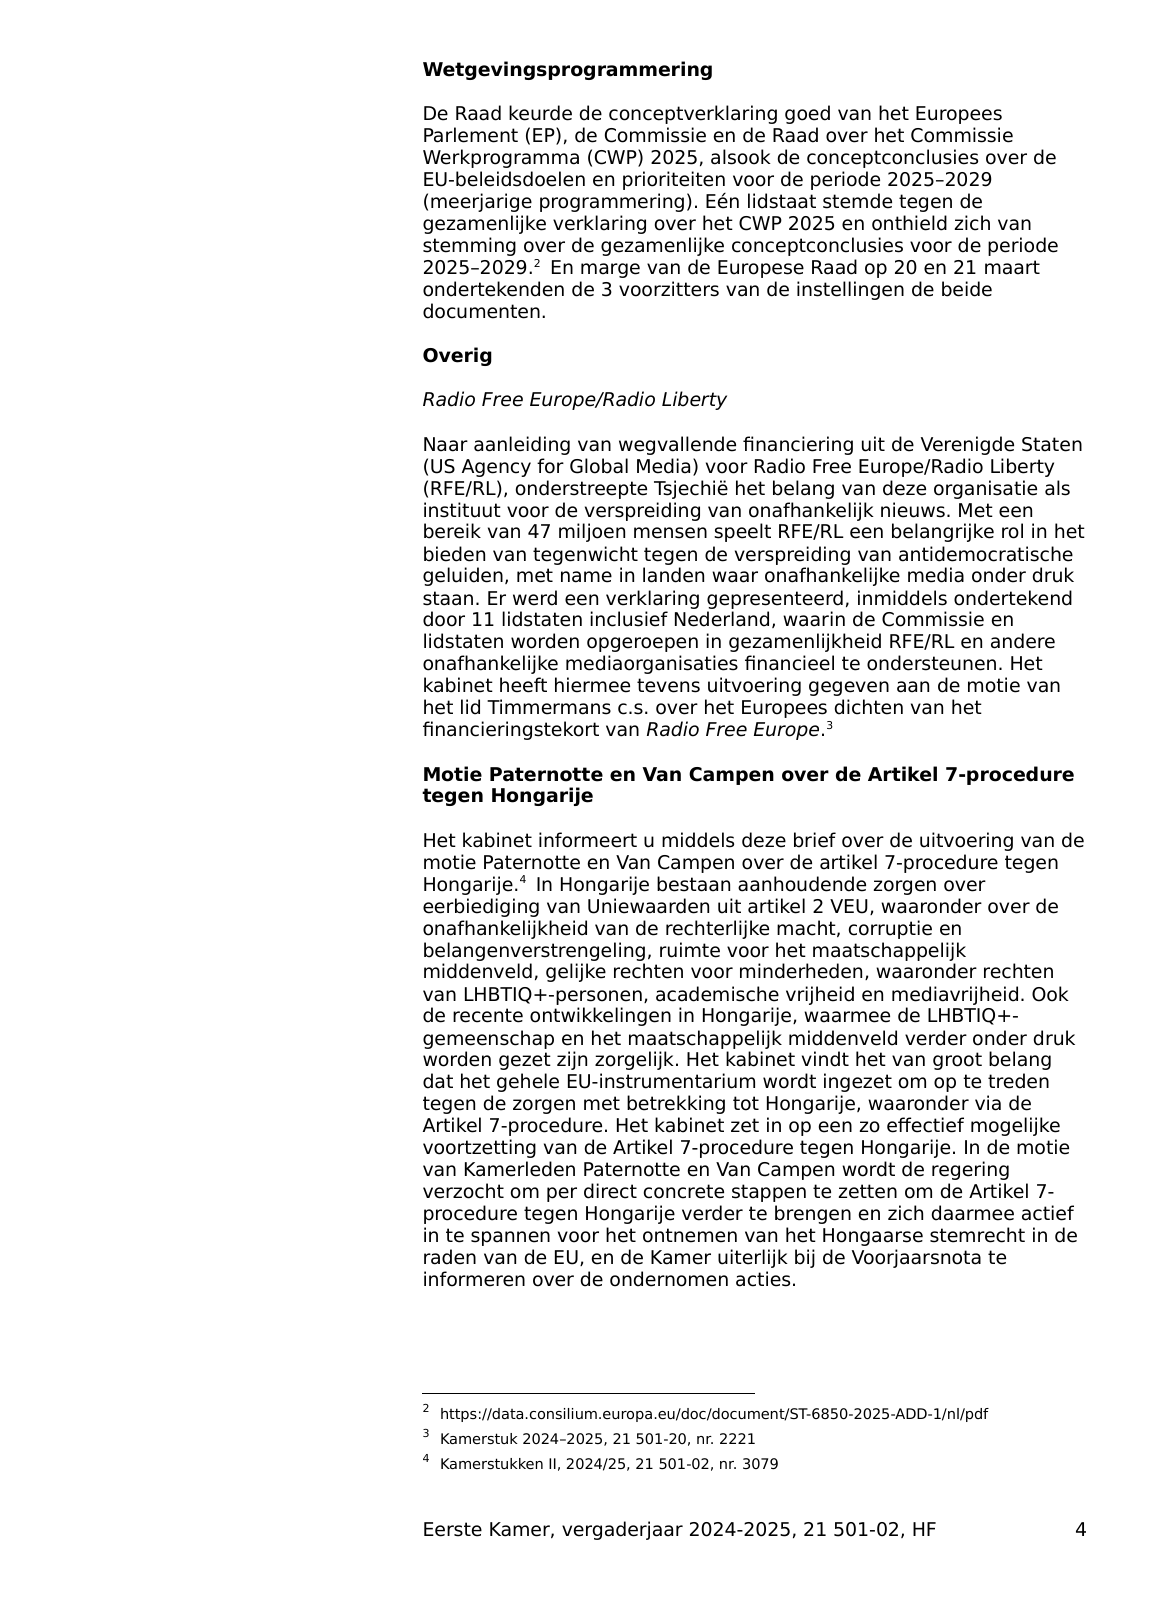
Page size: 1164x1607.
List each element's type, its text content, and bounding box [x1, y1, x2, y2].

text Kamerstuk 2024–2025, 21 501-20, nr. 2221 [422, 1427, 1087, 1449]
subtitle Wetgevingsprogrammering [422, 59, 1087, 81]
subtitle Radio Free Europe/Radio Liberty [422, 389, 1087, 411]
text Naar aanleiding van wegvallende financiering uit de Verenigde Staten (US Agency for Global Media) voor Radio Free Europe/Radio Liberty (RFE/RL), onderstreepte Tsjechië het belang van deze organisatie als instituut voor de verspreiding van onafhankelijk nieuws. Met een bereik van 47 miljoen mensen speelt RFE/RL een belangrijke rol in het bieden van tegenwicht tegen de verspreiding van antidemocratische geluiden, met name in landen waar onafhankelijke media onder druk staan. Er werd een verklaring gepresenteerd, inmiddels ondertekend door 11 lidstaten inclusief Nederland, waarin de Commissie en lidstaten worden opgeroepen in gezamenlijkheid RFE/RL en andere onafhankelijke mediaorganisaties financieel te ondersteunen. Het kabinet heeft hiermee tevens uitvoering gegeven aan de motie van het lid Timmermans c.s. over het Europees dichten van het financieringstekort van Radio Free Europe. [422, 433, 1087, 741]
subtitle Overig [422, 345, 1087, 367]
text https://data.consilium.europa.eu/doc/document/ST-6850-2025-ADD-1/nl/pdf [422, 1402, 1087, 1424]
text De Raad keurde de conceptverklaring goed van het Europees Parlement (EP), de Commissie en de Raad over het Commissie Werkprogramma (CWP) 2025, alsook de conceptconclusies over de EU-beleidsdoelen en prioriteiten voor de periode 2025–2029 (meerjarige programmering). Eén lidstaat stemde tegen de gezamenlijke verklaring over het CWP 2025 en onthield zich van stemming over de gezamenlijke conceptconclusies voor de periode 2025–2029. En marge van de Europese Raad op 20 en 21 maart ondertekenden de 3 voorzitters van de instellingen de beide documenten. [422, 103, 1087, 323]
text Het kabinet informeert u middels deze brief over de uitvoering van de motie Paternotte en Van Campen over de artikel 7-procedure tegen Hongarije. In Hongarije bestaan aanhoudende zorgen over eerbiediging van Uniewaarden uit artikel 2 VEU, waaronder over de onafhankelijkheid van de rechterlijke macht, corruptie en belangenverstrengeling, ruimte voor het maatschappelijk middenveld, gelijke rechten voor minderheden, waaronder rechten van LHBTIQ+-personen, academische vrijheid en mediavrijheid. Ook de recente ontwikkelingen in Hongarije, waarmee de LHBTIQ+-gemeenschap en het maatschappelijk middenveld verder onder druk worden gezet zijn zorgelijk. Het kabinet vindt het van groot belang dat het gehele EU-instrumentarium wordt ingezet om op te treden tegen de zorgen met betrekking tot Hongarije, waaronder via de Artikel 7-procedure. Het kabinet zet in op een zo effectief mogelijke voortzetting van de Artikel 7-procedure tegen Hongarije. In de motie van Kamerleden Paternotte en Van Campen wordt de regering verzocht om per direct concrete stappen te zetten om de Artikel 7-procedure tegen Hongarije verder te brengen en zich daarmee actief in te spannen voor het ontnemen van het Hongaarse stemrecht in de raden van de EU, en de Kamer uiterlijk bij de Voorjaarsnota te informeren over de ondernomen acties. [422, 829, 1087, 1291]
subtitle Motie Paternotte en Van Campen over de Artikel 7-procedure tegen Hongarije [422, 763, 1087, 807]
text Kamerstukken II, 2024/25, 21 501-02, nr. 3079 [422, 1452, 1087, 1474]
